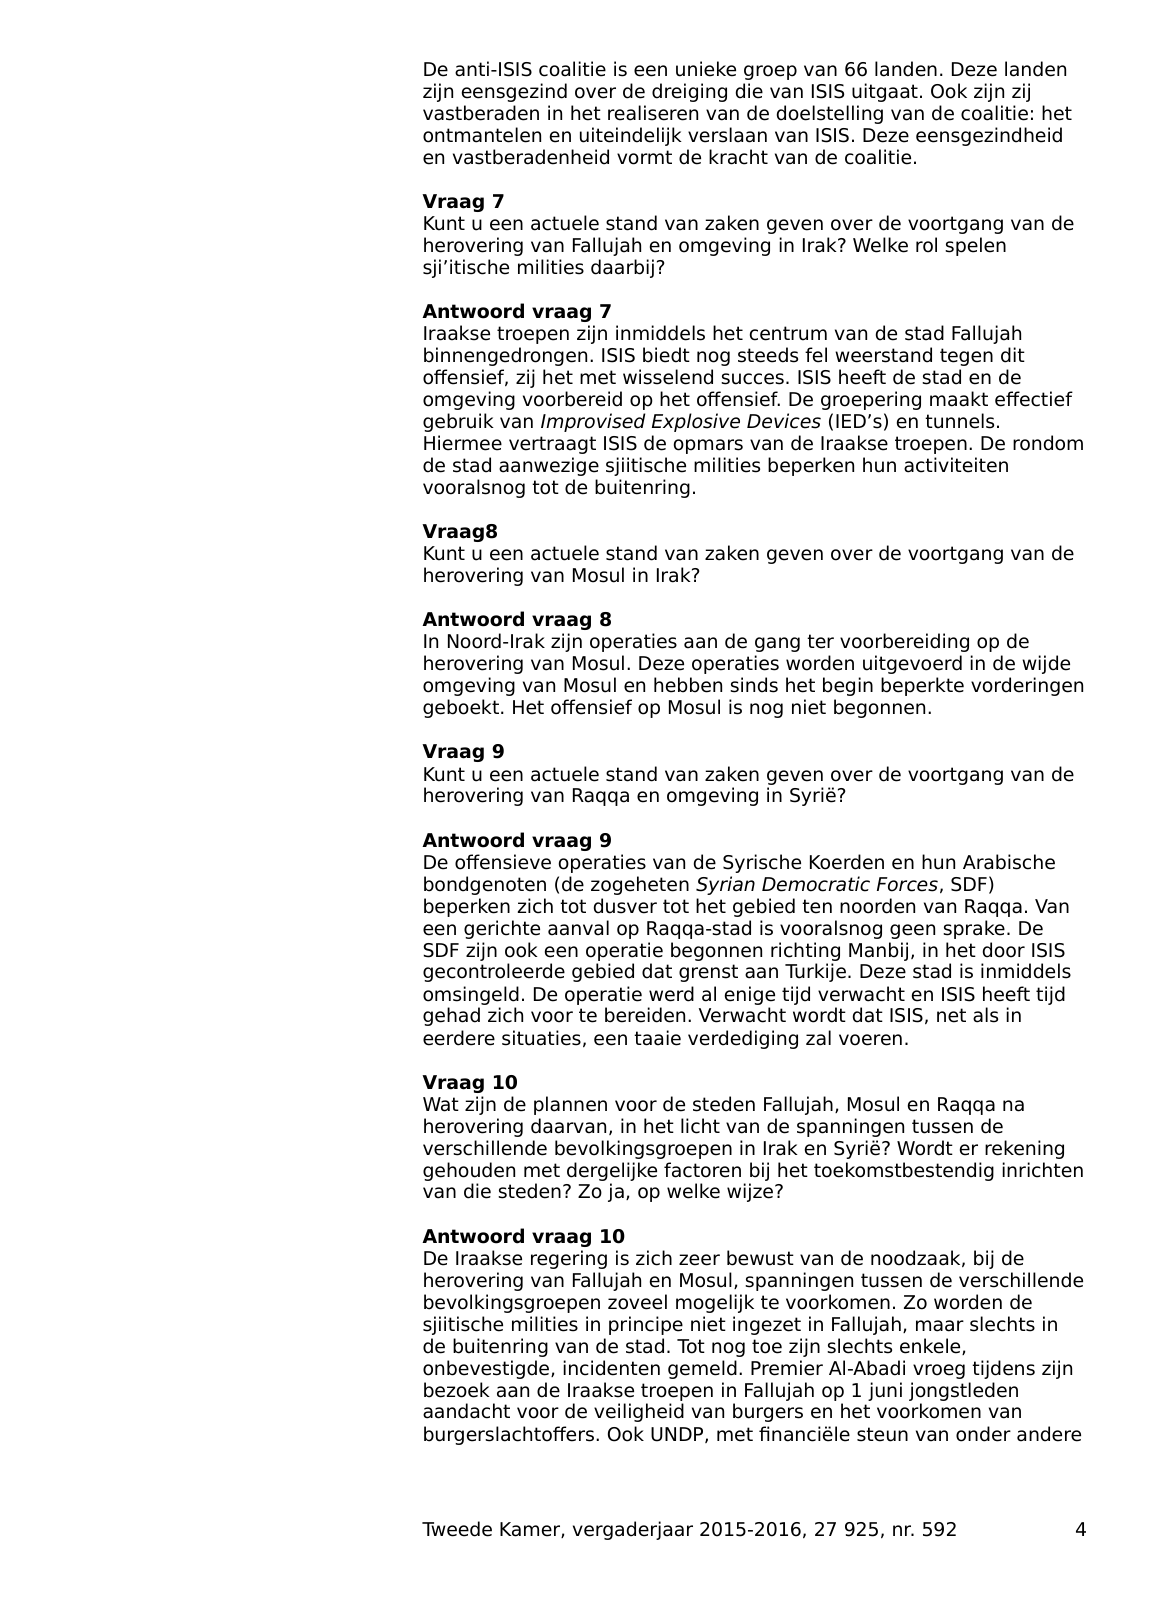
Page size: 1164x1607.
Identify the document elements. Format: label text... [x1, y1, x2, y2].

text Vraag8 [422, 521, 1087, 543]
text In Noord-Irak zijn operaties aan de gang ter voorbereiding op de herovering van Mosul. Deze operaties worden uitgevoerd in de wijde omgeving van Mosul en hebben sinds het begin beperkte vorderingen geboekt. Het offensief op Mosul is nog niet begonnen. [422, 631, 1087, 719]
text Kunt u een actuele stand van zaken geven over de voortgang van de herovering van Fallujah en omgeving in Irak? Welke rol spelen sji’itische milities daarbij? [422, 213, 1087, 279]
text Wat zijn de plannen voor de steden Fallujah, Mosul en Raqqa na herovering daarvan, in het licht van de spanningen tussen de verschillende bevolkingsgroepen in Irak en Syrië? Wordt er rekening gehouden met dergelijke factoren bij het toekomstbestendig inrichten van die steden? Zo ja, op welke wijze? [422, 1093, 1087, 1203]
text Kunt u een actuele stand van zaken geven over de voortgang van de herovering van Raqqa en omgeving in Syrië? [422, 763, 1087, 807]
text Antwoord vraag 9 [422, 829, 1087, 852]
text Kunt u een actuele stand van zaken geven over de voortgang van de herovering van Mosul in Irak? [422, 543, 1087, 587]
text Antwoord vraag 10 [422, 1226, 1087, 1248]
text Iraakse troepen zijn inmiddels het centrum van de stad Fallujah binnengedrongen. ISIS biedt nog steeds fel weerstand tegen dit offensief, zij het met wisselend succes. ISIS heeft de stad en de omgeving voorbereid op het offensief. De groepering maakt effectief gebruik van Improvised Explosive Devices (IED’s) en tunnels. Hiermee vertraagt ISIS de opmars van de Iraakse troepen. De rondom de stad aanwezige sjiitische milities beperken hun activiteiten vooralsnog tot de buitenring. [422, 323, 1087, 499]
text De anti-ISIS coalitie is een unieke groep van 66 landen. Deze landen zijn eensgezind over de dreiging die van ISIS uitgaat. Ook zijn zij vastberaden in het realiseren van de doelstelling van de coalitie: het ontmantelen en uiteindelijk verslaan van ISIS. Deze eensgezindheid en vastberadenheid vormt de kracht van de coalitie. [422, 59, 1087, 169]
text De offensieve operaties van de Syrische Koerden en hun Arabische bondgenoten (de zogeheten Syrian Democratic Forces, SDF) beperken zich tot dusver tot het gebied ten noorden van Raqqa. Van een gerichte aanval op Raqqa-stad is vooralsnog geen sprake. De SDF zijn ook een operatie begonnen richting Manbij, in het door ISIS gecontroleerde gebied dat grenst aan Turkije. Deze stad is inmiddels omsingeld. De operatie werd al enige tijd verwacht en ISIS heeft tijd gehad zich voor te bereiden. Verwacht wordt dat ISIS, net als in eerdere situaties, een taaie verdediging zal voeren. [422, 852, 1087, 1049]
text Vraag 9 [422, 741, 1087, 763]
text Antwoord vraag 7 [422, 301, 1087, 323]
text Vraag 10 [422, 1072, 1087, 1093]
text Antwoord vraag 8 [422, 609, 1087, 631]
text Vraag 7 [422, 191, 1087, 213]
text De Iraakse regering is zich zeer bewust van de noodzaak, bij de herovering van Fallujah en Mosul, spanningen tussen de verschillende bevolkingsgroepen zoveel mogelijk te voorkomen. Zo worden de sjiitische milities in principe niet ingezet in Fallujah, maar slechts in de buitenring van de stad. Tot nog toe zijn slechts enkele, onbevestigde, incidenten gemeld. Premier Al-Abadi vroeg tijdens zijn bezoek aan de Iraakse troepen in Fallujah op 1 juni jongstleden aandacht voor de veiligheid van burgers en het voorkomen van burgerslachtoffers. Ook UNDP, met financiële steun van onder andere [422, 1248, 1087, 1445]
